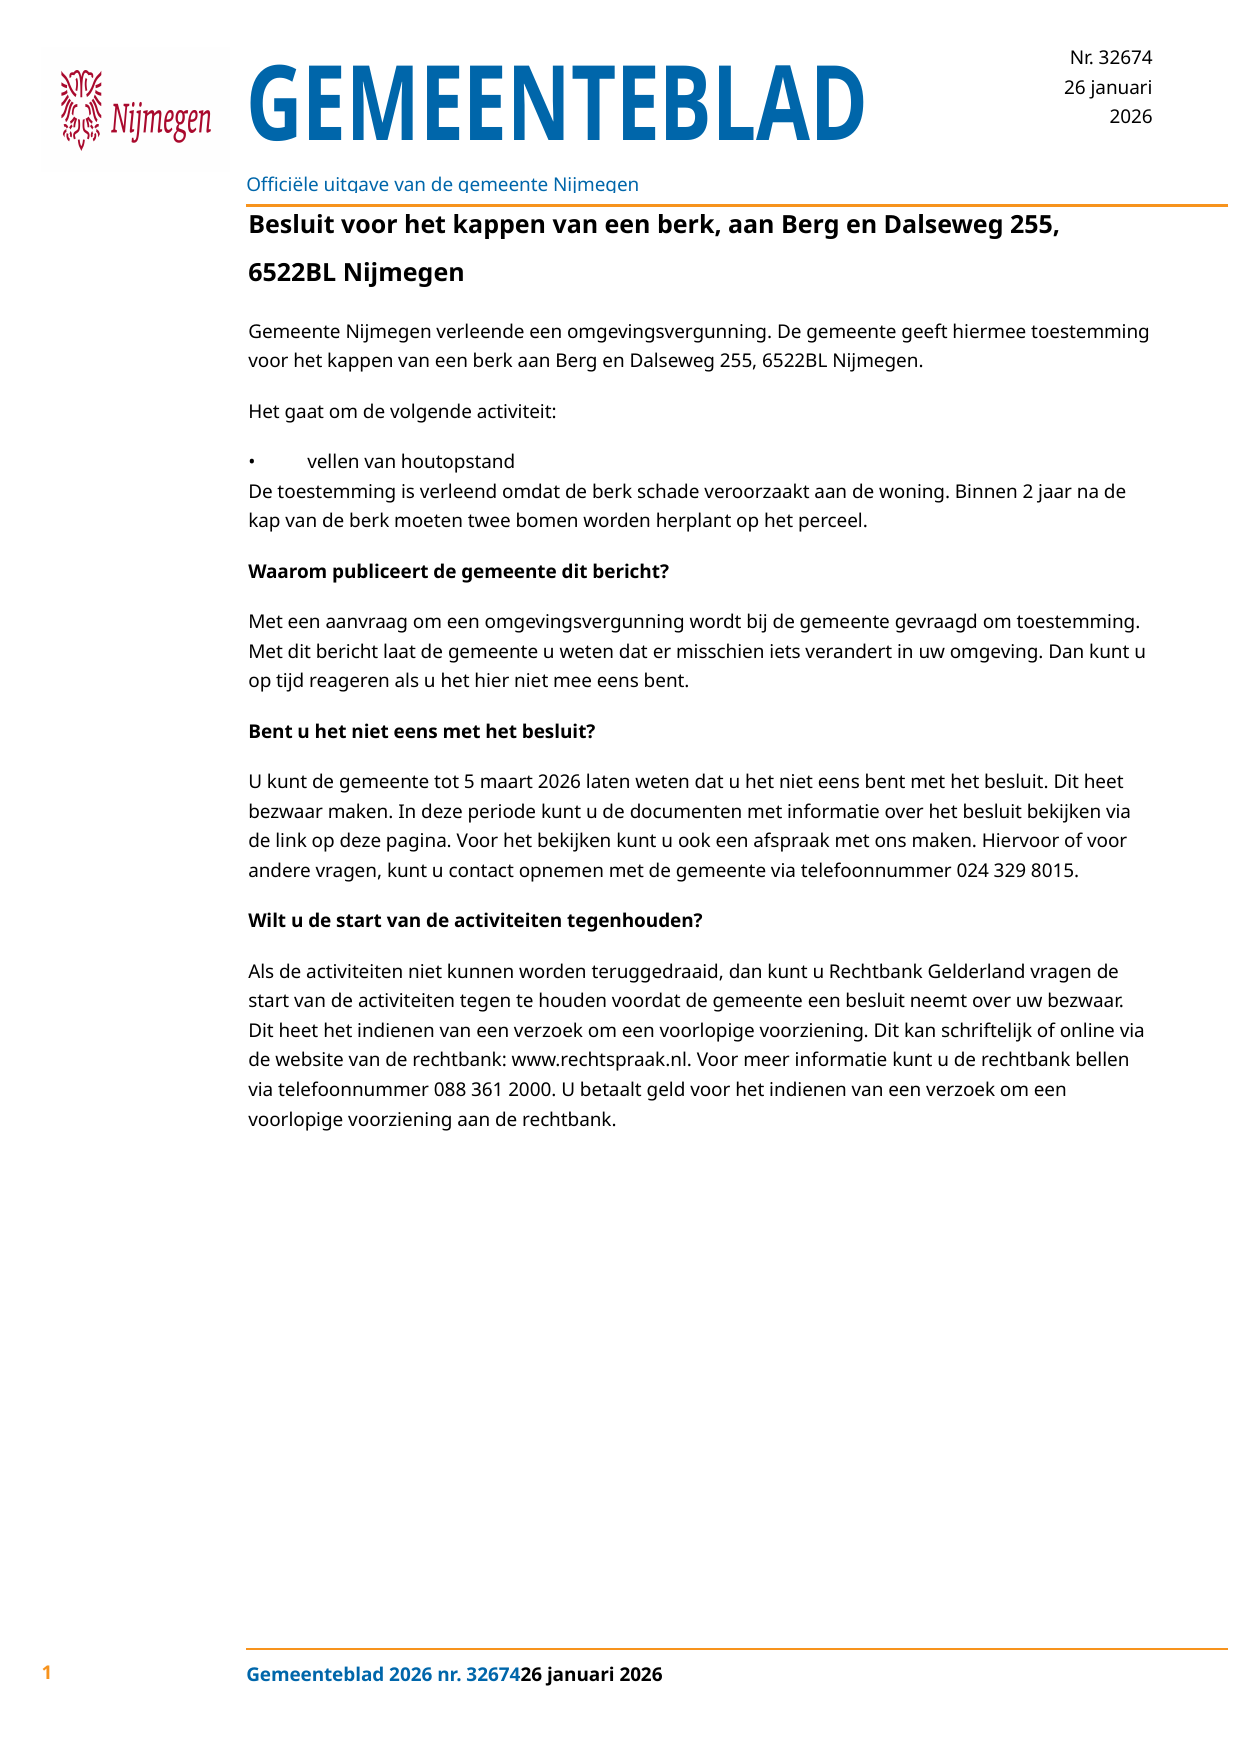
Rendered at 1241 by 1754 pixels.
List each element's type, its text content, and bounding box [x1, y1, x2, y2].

text Bent u het niet eens met het besluit? [248, 718, 1152, 744]
text Het gaat om de volgende activiteit: [248, 398, 1152, 424]
picture [41, 47, 231, 172]
text U kunt de gemeente tot 5 maart 2026 laten weten dat u het niet eens bent met het besluit. Dit heet bezwaar maken. In deze periode kunt u de documenten met informatie over het besluit bekijken via de link op deze pagina. Voor het bekijken kunt u ook een afspraak met ons maken. Hiervoor of voor andere vragen, kunt u contact opnemen met de gemeente via telefoonnummer 024 329 8015. [248, 768, 1152, 883]
text Wilt u de start van de activiteiten tegenhouden? [248, 907, 1152, 933]
text Gemeente Nijmegen verleende een omgevingsvergunning. De gemeente geeft hiermee toestemming voor het kappen van een berk aan Berg en Dalseweg 255, 6522BL Nijmegen. [248, 318, 1152, 373]
text Waarom publiceert de gemeente dit bericht? [248, 558, 1152, 584]
list vellen van houtopstand [248, 448, 1152, 474]
text De toestemming is verleend omdat de berk schade veroorzaakt aan de woning. Binnen 2 jaar na de kap van de berk moeten twee bomen worden herplant op het perceel. [248, 478, 1152, 533]
text Als de activiteiten niet kunnen worden teruggedraaid, dan kunt u Rechtbank Gelderland vragen de start van de activiteiten tegen te houden voordat de gemeente een besluit neemt over uw bezwaar. Dit heet het indienen van een verzoek om een voorlopige voorziening. Dit kan schriftelijk of online via de website van de rechtbank: www.rechtspraak.nl. Voor meer informatie kunt u de rechtbank bellen via telefoonnummer 088 361 2000. U betaalt geld voor het indienen van een verzoek om een voorlopige voorziening aan de rechtbank. [248, 958, 1152, 1132]
text Besluit voor het kappen van een berk, aan Berg en Dalseweg 255, 6522BL Nijmegen [248, 207, 1152, 288]
text Met een aanvraag om een omgevingsvergunning wordt bij de gemeente gevraagd om toestemming. Met dit bericht laat de gemeente u weten dat er misschien iets verandert in uw omgeving. Dan kunt u op tijd reageren als u het hier niet mee eens bent. [248, 608, 1152, 693]
